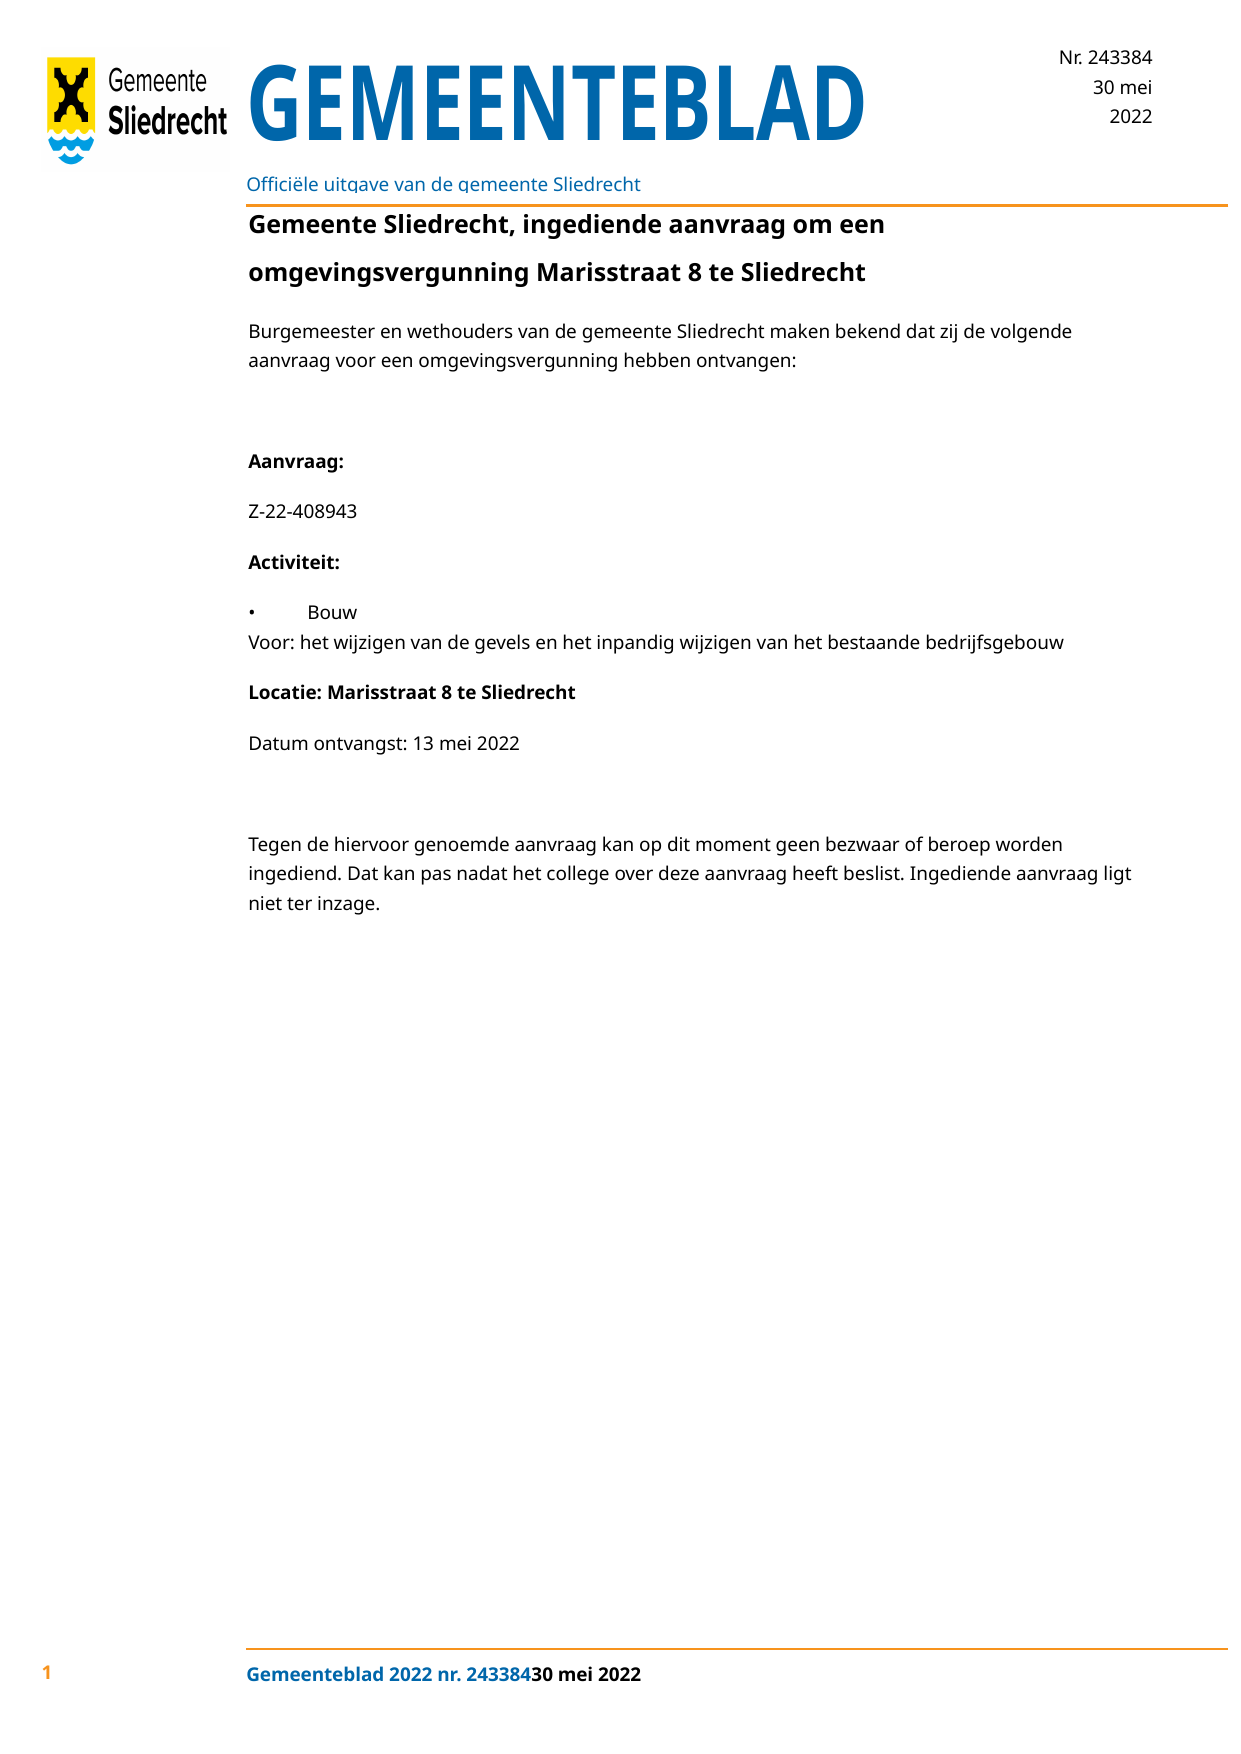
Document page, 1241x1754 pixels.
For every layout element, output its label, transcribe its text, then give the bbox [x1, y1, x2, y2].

text Tegen de hiervoor genoemde aanvraag kan op dit moment geen bezwaar of beroep worden ingediend. Dat kan pas nadat het college over deze aanvraag heeft beslist. Ingediende aanvraag ligt niet ter inzage. [248, 831, 1152, 916]
text Voor: het wijzigen van de gevels en het inpandig wijzigen van het bestaande bedrijfsgebouw [248, 629, 1152, 655]
text Locatie: Marisstraat 8 te Sliedrecht [248, 679, 1152, 705]
picture [41, 47, 231, 172]
list Bouw [248, 599, 1152, 625]
text Z-22-408943 [248, 499, 1152, 524]
text Gemeente Sliedrecht, ingediende aanvraag om een omgevingsvergunning Marisstraat 8 te Sliedrecht [248, 207, 1152, 288]
text Aanvraag: [248, 448, 1152, 474]
text Activiteit: [248, 549, 1152, 575]
text Datum ontvangst: 13 mei 2022 [248, 730, 1152, 756]
text Burgemeester en wethouders van de gemeente Sliedrecht maken bekend dat zij de volgende aanvraag voor een omgevingsvergunning hebben ontvangen: [248, 318, 1152, 373]
